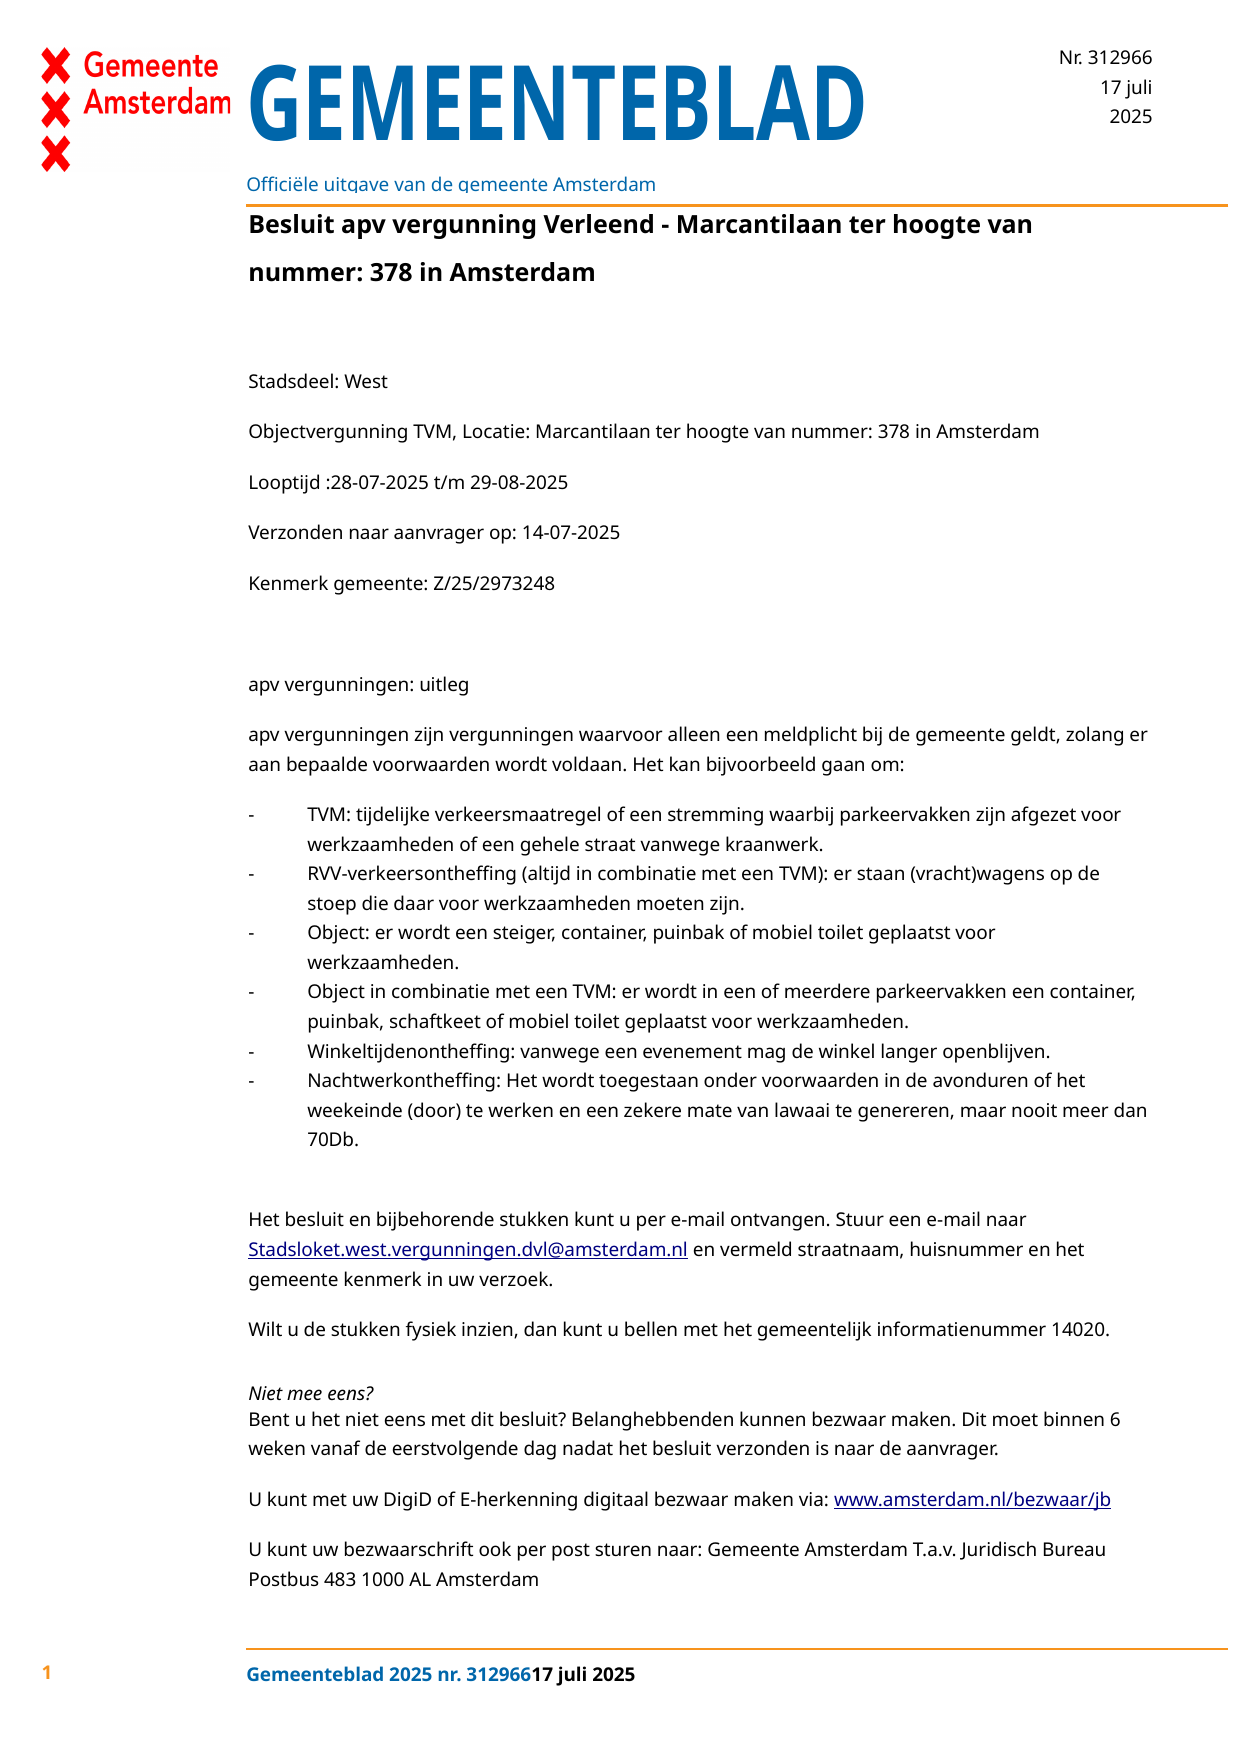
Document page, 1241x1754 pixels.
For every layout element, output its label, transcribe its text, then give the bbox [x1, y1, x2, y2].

text Kenmerk gemeente: Z/25/2973248 [248, 570, 1152, 596]
list Nachtwerkontheffing: Het wordt toegestaan onder voorwaarden in de avonduren of het weekeinde (door) te werken en een zekere mate van lawaai te genereren, maar nooit meer dan 70Db. [248, 1067, 1152, 1152]
text Niet mee eens? [248, 1380, 1152, 1406]
list Object in combinatie met een TVM: er wordt in een of meerdere parkeervakken een container, puinbak, schaftkeet of mobiel toilet geplaatst voor werkzaamheden. [248, 979, 1152, 1034]
text Stadsdeel: West [248, 368, 1152, 394]
list Winkeltijdenontheffing: vanwege een evenement mag de winkel langer openblijven. [248, 1038, 1152, 1064]
text U kunt uw bezwaarschrift ook per post sturen naar: Gemeente Amsterdam T.a.v. Juridisch Bureau Postbus 483 1000 AL Amsterdam [248, 1536, 1152, 1592]
text Besluit apv vergunning Verleend - Marcantilaan ter hoogte van nummer: 378 in Amsterdam [248, 207, 1152, 288]
list Object: er wordt een steiger, container, puinbak of mobiel toilet geplaatst voor werkzaamheden. [248, 919, 1152, 975]
text apv vergunningen: uitleg [248, 671, 1152, 697]
text Het besluit en bijbehorende stukken kunt u per e-mail ontvangen. Stuur een e-mail naar Stadsloket.west.vergunningen.dvl@amsterdam.nl en vermeld straatnaam, huisnummer en het gemeente kenmerk in uw verzoek. [248, 1207, 1152, 1292]
picture [41, 47, 231, 172]
text Looptijd :28-07-2025 t/m 29-08-2025 [248, 469, 1152, 495]
text apv vergunningen zijn vergunningen waarvoor alleen een meldplicht bij de gemeente geldt, zolang er aan bepaalde voorwaarden wordt voldaan. Het kan bijvoorbeeld gaan om: [248, 721, 1152, 777]
text Wilt u de stukken fysiek inzien, dan kunt u bellen met het gemeentelijk informatienummer 14020. [248, 1316, 1152, 1342]
text Bent u het niet eens met dit besluit? Belanghebbenden kunnen bezwaar maken. Dit moet binnen 6 weken vanaf de eerstvolgende dag nadat het besluit verzonden is naar de aanvrager. [248, 1406, 1152, 1461]
text U kunt met uw DigiD of E-herkenning digitaal bezwaar maken via: www.amsterdam.nl/bezwaar/jb [248, 1486, 1152, 1512]
text Objectvergunning TVM, Locatie: Marcantilaan ter hoogte van nummer: 378 in Amsterdam [248, 419, 1152, 444]
text Verzonden naar aanvrager op: 14-07-2025 [248, 519, 1152, 545]
list RVV-verkeersontheffing (altijd in combinatie met een TVM): er staan (vracht)wagens op de stoep die daar voor werkzaamheden moeten zijn. [248, 860, 1152, 916]
list TVM: tijdelijke verkeersmaatregel of een stremming waarbij parkeervakken zijn afgezet voor werkzaamheden of een gehele straat vanwege kraanwerk. [248, 801, 1152, 857]
